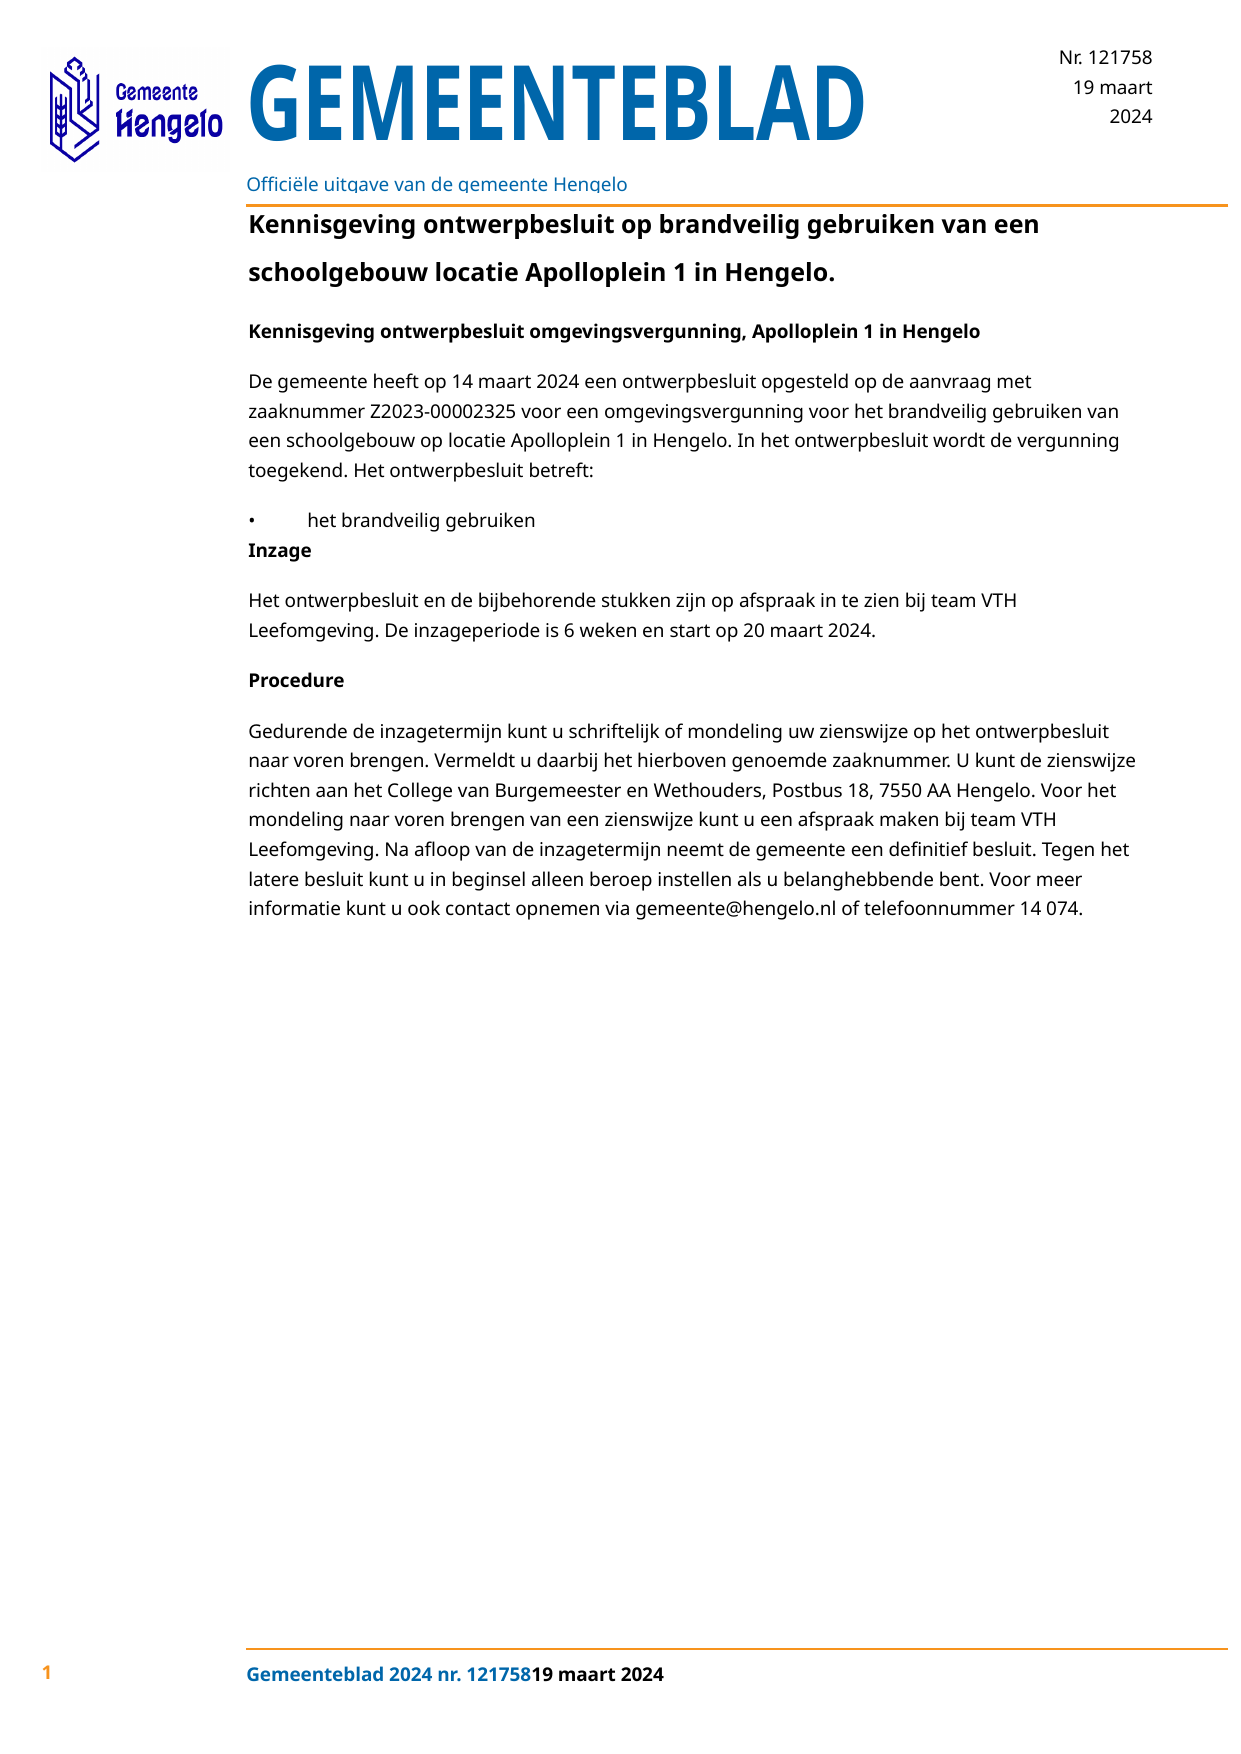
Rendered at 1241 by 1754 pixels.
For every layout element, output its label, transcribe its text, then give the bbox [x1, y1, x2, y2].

text Inzage [248, 537, 1152, 563]
text De gemeente heeft op 14 maart 2024 een ontwerpbesluit opgesteld op de aanvraag met zaaknummer Z2023-00002325 voor een omgevingsvergunning voor het brandveilig gebruiken van een schoolgebouw op locatie Apolloplein 1 in Hengelo. In het ontwerpbesluit wordt de vergunning toegekend. Het ontwerpbesluit betreft: [248, 368, 1152, 483]
text Gedurende de inzagetermijn kunt u schriftelijk of mondeling uw zienswijze op het ontwerpbesluit naar voren brengen. Vermeldt u daarbij het hierboven genoemde zaaknummer. U kunt de zienswijze richten aan het College van Burgemeester en Wethouders, Postbus 18, 7550 AA Hengelo. Voor het mondeling naar voren brengen van een zienswijze kunt u een afspraak maken bij team VTH Leefomgeving. Na afloop van de inzagetermijn neemt de gemeente een definitief besluit. Tegen het latere besluit kunt u in beginsel alleen beroep instellen als u belanghebbende bent. Voor meer informatie kunt u ook contact opnemen via gemeente@hengelo.nl of telefoonnummer 14 074. [248, 718, 1152, 921]
text Procedure [248, 667, 1152, 693]
text Het ontwerpbesluit en de bijbehorende stukken zijn op afspraak in te zien bij team VTH Leefomgeving. De inzageperiode is 6 weken en start op 20 maart 2024. [248, 587, 1152, 643]
list het brandveilig gebruiken [248, 507, 1152, 533]
text Kennisgeving ontwerpbesluit omgevingsvergunning, Apolloplein 1 in Hengelo [248, 318, 1152, 344]
picture [41, 47, 231, 172]
text Kennisgeving ontwerpbesluit op brandveilig gebruiken van een schoolgebouw locatie Apolloplein 1 in Hengelo. [248, 207, 1152, 288]
